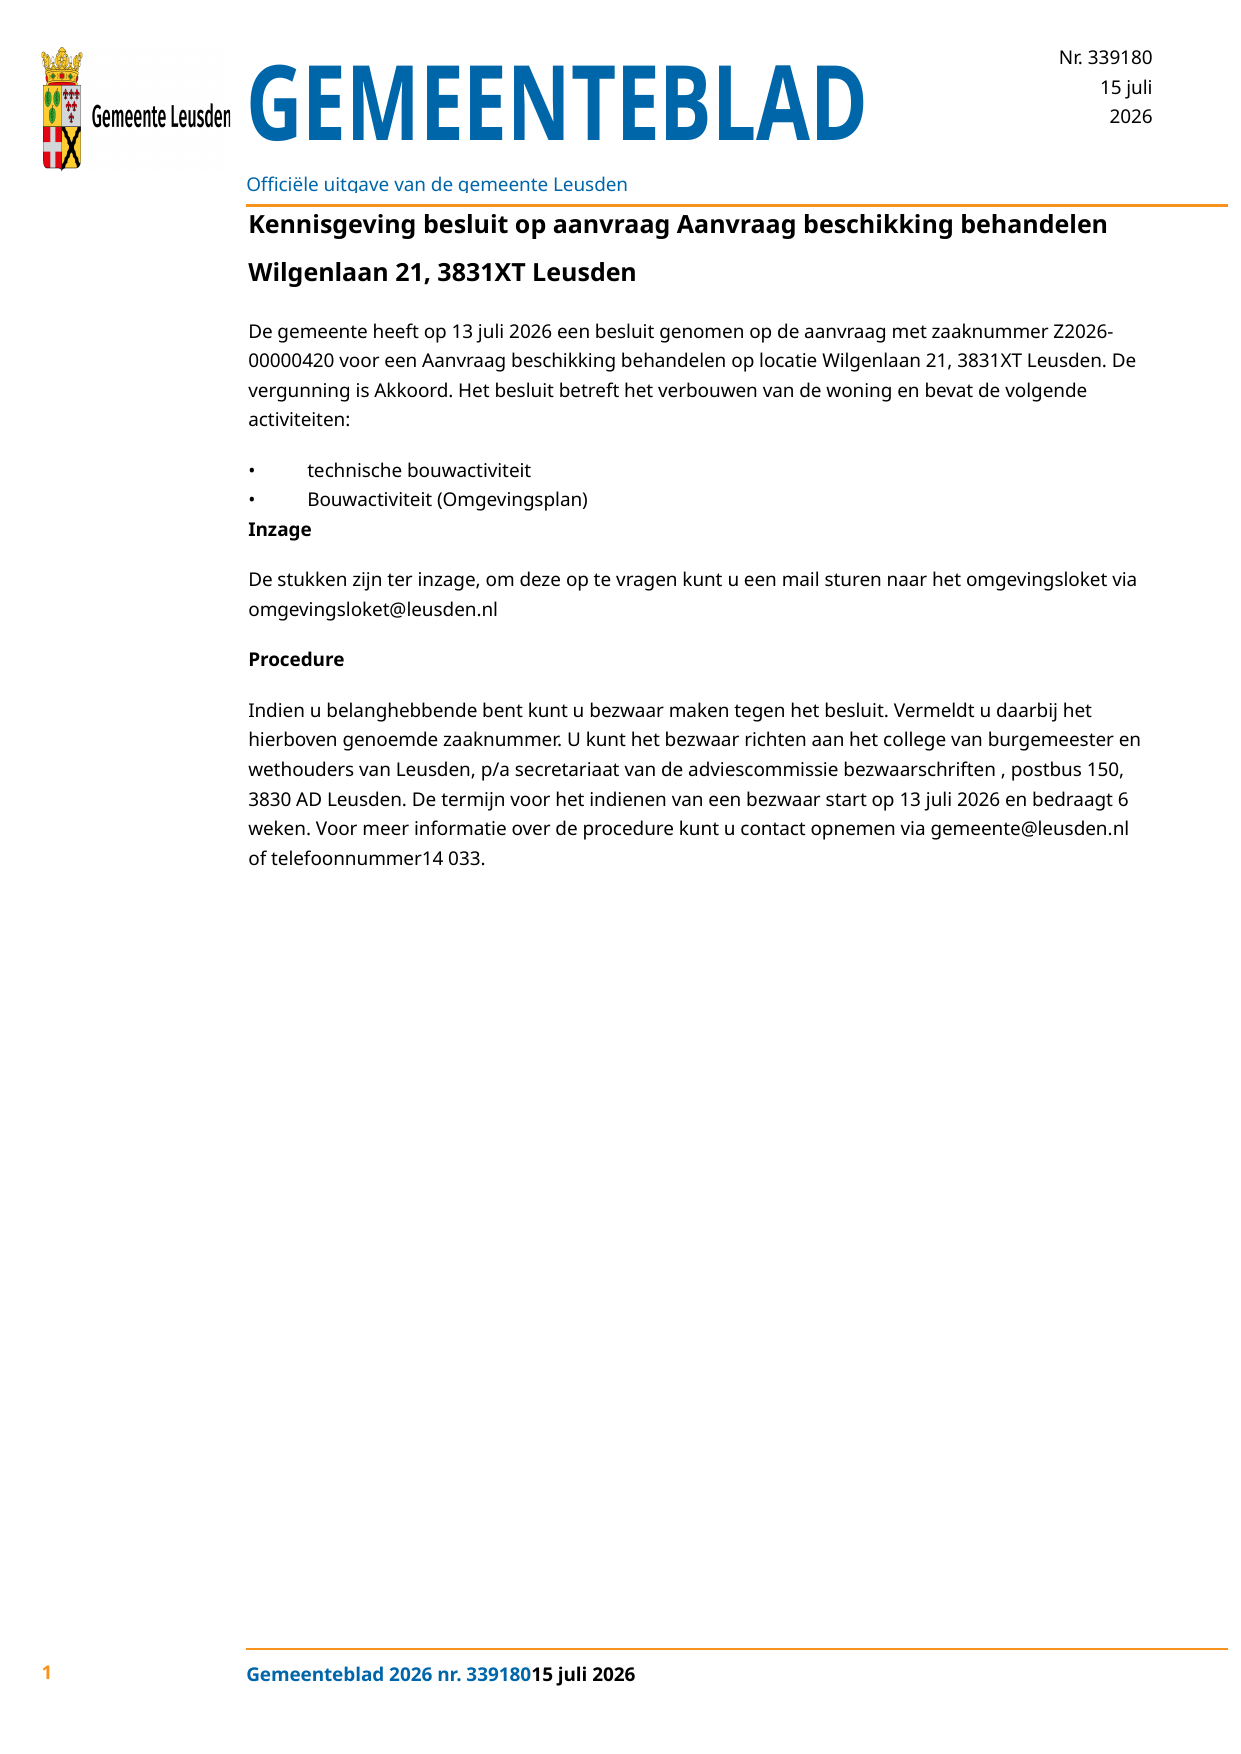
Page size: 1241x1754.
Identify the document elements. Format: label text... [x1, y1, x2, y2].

text Procedure [248, 647, 1152, 672]
text De stukken zijn ter inzage, om deze op te vragen kunt u een mail sturen naar het omgevingsloket via omgevingsloket@leusden.nl [248, 567, 1152, 622]
text Inzage [248, 516, 1152, 542]
picture [41, 47, 231, 172]
text Kennisgeving besluit op aanvraag Aanvraag beschikking behandelen Wilgenlaan 21, 3831XT Leusden [248, 207, 1152, 288]
list Bouwactiviteit (Omgevingsplan) [248, 487, 1152, 512]
text Indien u belanghebbende bent kunt u bezwaar maken tegen het besluit. Vermeldt u daarbij het hierboven genoemde zaaknummer. U kunt het bezwaar richten aan het college van burgemeester en wethouders van Leusden, p/a secretariaat van de adviescommissie bezwaarschriften , postbus 150, 3830 AD Leusden. De termijn voor het indienen van een bezwaar start op 13 juli 2026 en bedraagt 6 weken. Voor meer informatie over de procedure kunt u contact opnemen via gemeente@leusden.nl of telefoonnummer14 033. [248, 697, 1152, 871]
text De gemeente heeft op 13 juli 2026 een besluit genomen op de aanvraag met zaaknummer Z2026-00000420 voor een Aanvraag beschikking behandelen op locatie Wilgenlaan 21, 3831XT Leusden. De vergunning is Akkoord. Het besluit betreft het verbouwen van de woning en bevat de volgende activiteiten: [248, 318, 1152, 432]
list technische bouwactiviteit [248, 457, 1152, 483]
